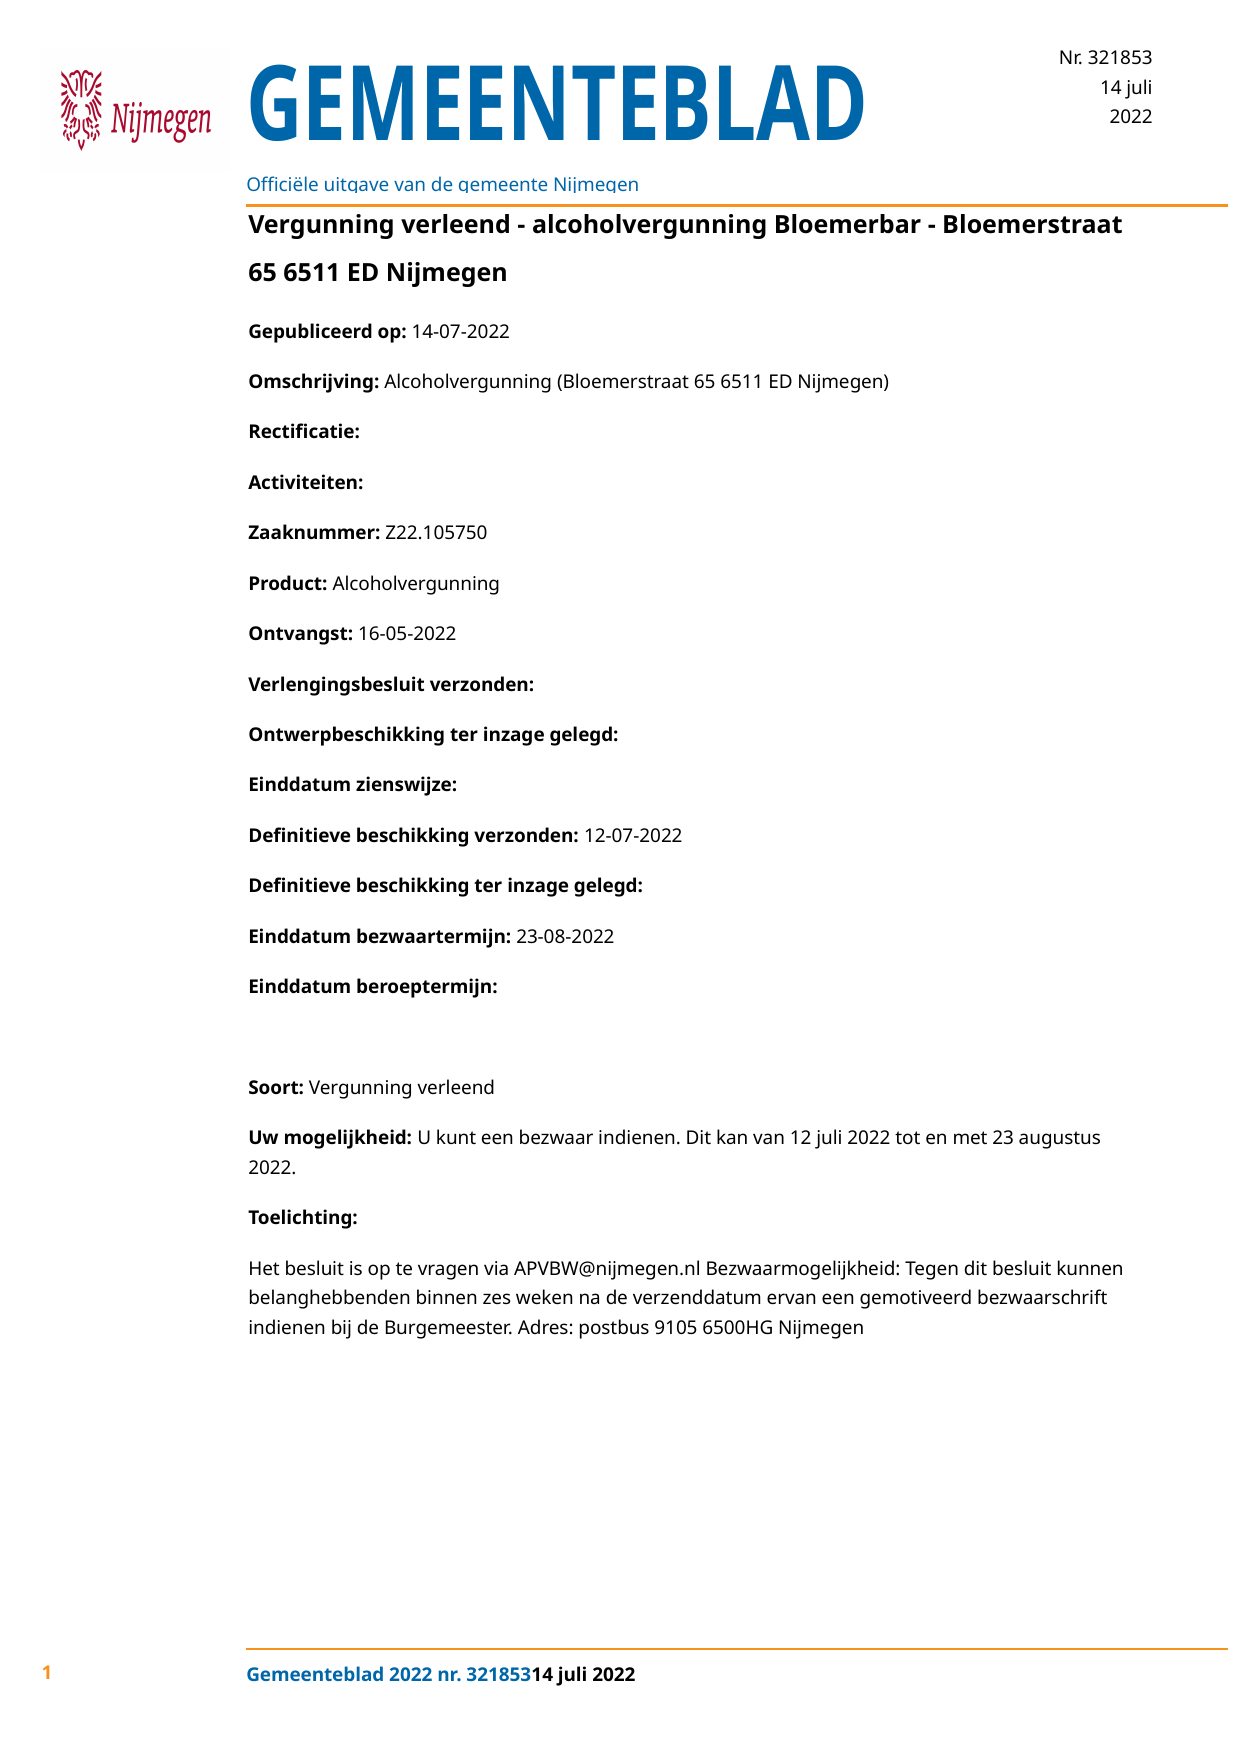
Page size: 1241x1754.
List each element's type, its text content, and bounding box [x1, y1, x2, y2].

text Product: Alcoholvergunning [248, 570, 1152, 596]
text Omschrijving: Alcoholvergunning (Bloemerstraat 65 6511 ED Nijmegen) [248, 368, 1152, 394]
text Rectificatie: [248, 419, 1152, 444]
text Het besluit is op te vragen via APVBW@nijmegen.nl Bezwaarmogelijkheid: Tegen dit besluit kunnen belanghebbenden binnen zes weken na de verzenddatum ervan een gemotiveerd bezwaarschrift indienen bij de Burgemeester. Adres: postbus 9105 6500HG Nijmegen [248, 1255, 1152, 1340]
text Einddatum beroeptermijn: [248, 973, 1152, 999]
picture [41, 47, 231, 172]
text Vergunning verleend - alcoholvergunning Bloemerbar - Bloemerstraat 65 6511 ED Nijmegen [248, 207, 1152, 288]
text Einddatum zienswijze: [248, 772, 1152, 797]
text Einddatum bezwaartermijn: 23-08-2022 [248, 923, 1152, 949]
text Definitieve beschikking ter inzage gelegd: [248, 872, 1152, 898]
text Soort: Vergunning verleend [248, 1074, 1152, 1100]
text Uw mogelijkheid: U kunt een bezwaar indienen. Dit kan van 12 juli 2022 tot en met 23 augustus 2022. [248, 1124, 1152, 1180]
text Ontvangst: 16-05-2022 [248, 620, 1152, 646]
text Definitieve beschikking verzonden: 12-07-2022 [248, 822, 1152, 848]
text Gepubliceerd op: 14-07-2022 [248, 318, 1152, 344]
text Activiteiten: [248, 469, 1152, 495]
text Verlengingsbesluit verzonden: [248, 671, 1152, 697]
text Zaaknummer: Z22.105750 [248, 519, 1152, 545]
text Ontwerpbeschikking ter inzage gelegd: [248, 721, 1152, 747]
text Toelichting: [248, 1204, 1152, 1230]
